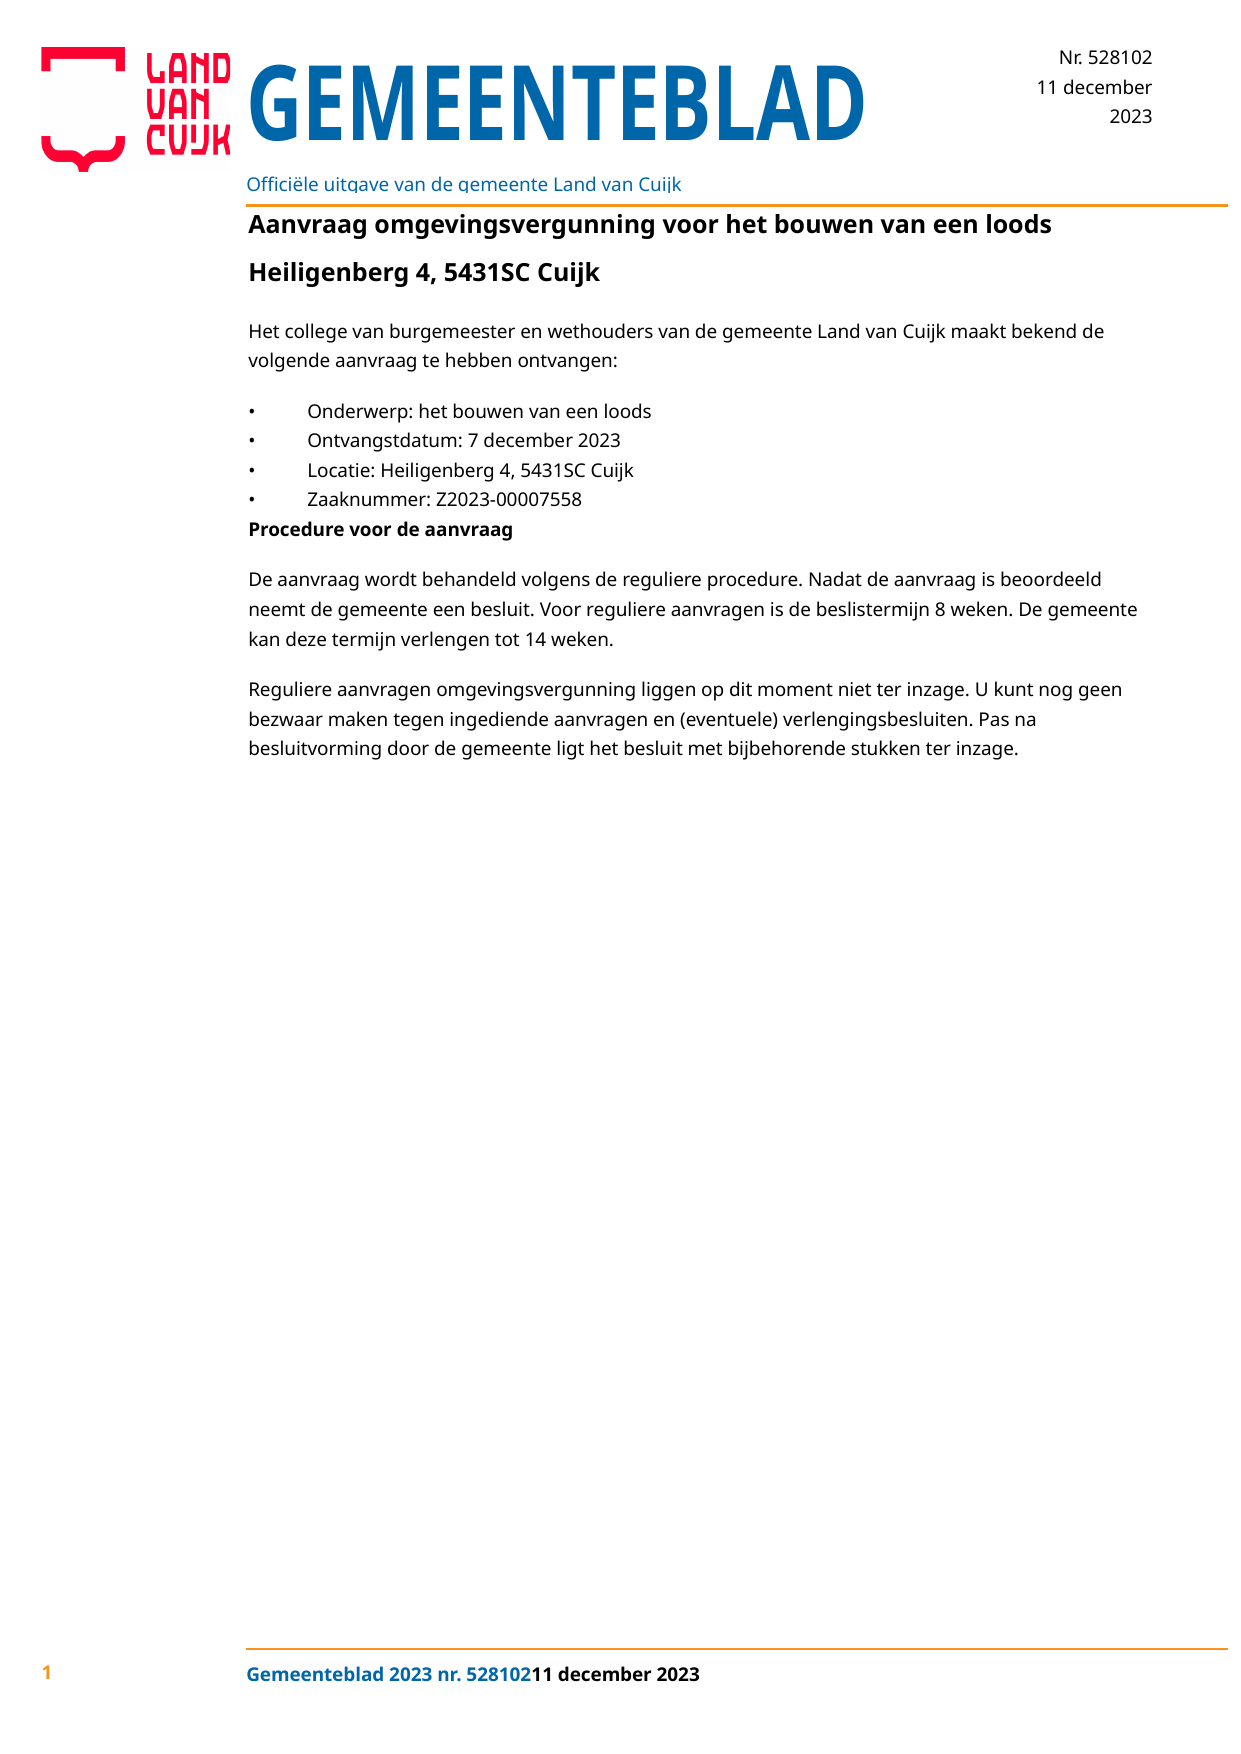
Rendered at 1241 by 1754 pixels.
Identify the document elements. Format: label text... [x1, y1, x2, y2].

list Ontvangstdatum: 7 december 2023 [248, 427, 1152, 453]
list Onderwerp: het bouwen van een loods [248, 398, 1152, 424]
text Reguliere aanvragen omgevingsvergunning liggen op dit moment niet ter inzage. U kunt nog geen bezwaar maken tegen ingediende aanvragen en (eventuele) verlengingsbesluiten. Pas na besluitvorming door de gemeente ligt het besluit met bijbehorende stukken ter inzage. [248, 676, 1152, 761]
text Aanvraag omgevingsvergunning voor het bouwen van een loods Heiligenberg 4, 5431SC Cuijk [248, 207, 1152, 288]
text Procedure voor de aanvraag [248, 516, 1152, 542]
list Locatie: Heiligenberg 4, 5431SC Cuijk [248, 457, 1152, 483]
text De aanvraag wordt behandeld volgens de reguliere procedure. Nadat de aanvraag is beoordeeld neemt de gemeente een besluit. Voor reguliere aanvragen is de beslistermijn 8 weken. De gemeente kan deze termijn verlengen tot 14 weken. [248, 567, 1152, 652]
list Zaaknummer: Z2023-00007558 [248, 487, 1152, 512]
text Het college van burgemeester en wethouders van de gemeente Land van Cuijk maakt bekend de volgende aanvraag te hebben ontvangen: [248, 318, 1152, 373]
picture [41, 47, 231, 172]
